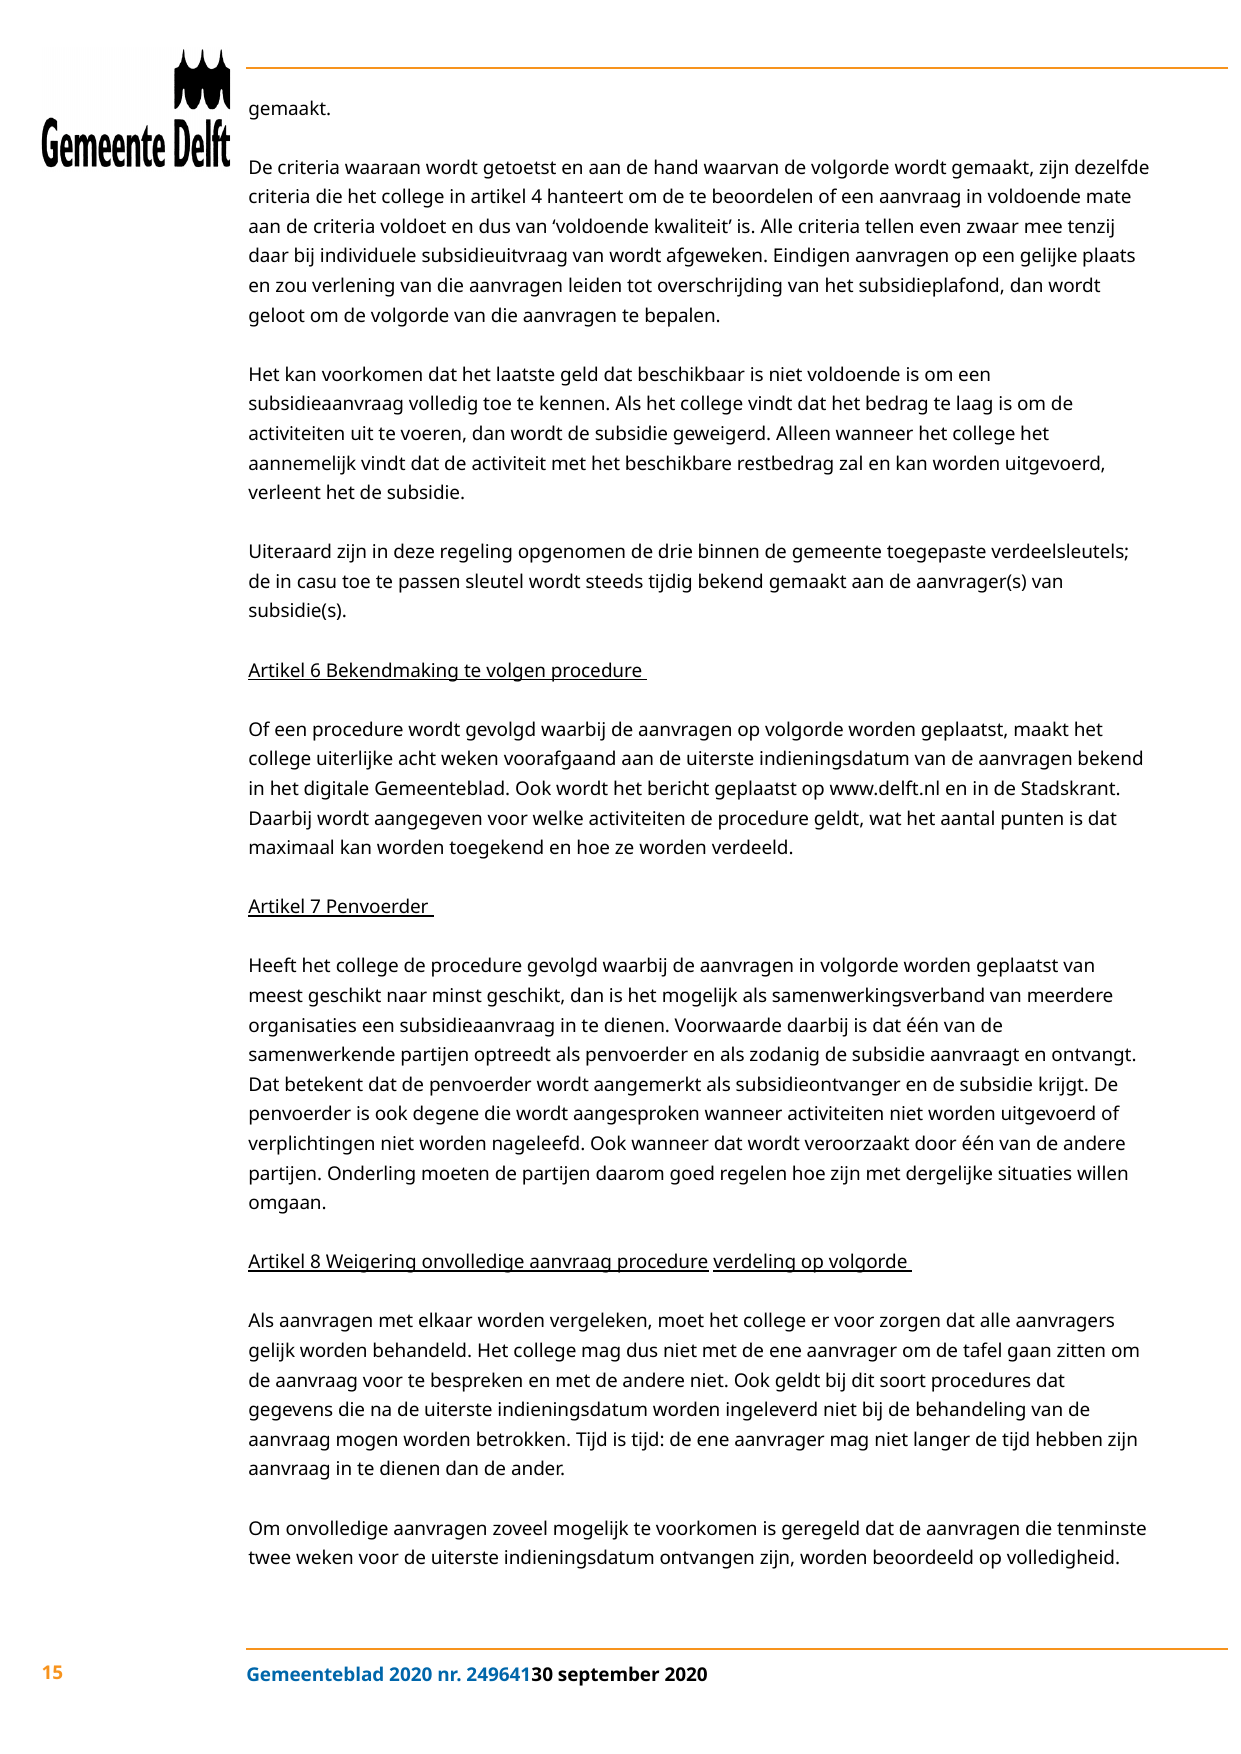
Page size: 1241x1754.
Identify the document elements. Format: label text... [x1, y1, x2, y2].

text Als aanvragen met elkaar worden vergeleken, moet het college er voor zorgen dat alle aanvragers gelijk worden behandeld. Het college mag dus niet met de ene aanvrager om de tafel gaan zitten om de aanvraag voor te bespreken en met de andere niet. Ook geldt bij dit soort procedures dat gegevens die na de uiterste indieningsdatum worden ingeleverd niet bij de behandeling van de aanvraag mogen worden betrokken. Tijd is tijd: de ene aanvrager mag niet langer de tijd hebben zijn aanvraag in te dienen dan de ander. [248, 1308, 1152, 1481]
text Om onvolledige aanvragen zoveel mogelijk te voorkomen is geregeld dat de aanvragen die tenminste twee weken voor de uiterste indieningsdatum ontvangen zijn, worden beoordeeld op volledigheid. [248, 1515, 1152, 1570]
text Artikel 8 Weigering onvolledige aanvraag procedure verdeling op volgorde [248, 1248, 1152, 1274]
text Daarbij wordt aangegeven voor welke activiteiten de procedure geldt, wat het aantal punten is dat maximaal kan worden toegekend en hoe ze worden verdeeld. [248, 805, 1152, 860]
text Het kan voorkomen dat het laatste geld dat beschikbaar is niet voldoende is om een subsidieaanvraag volledig toe te kennen. Als het college vindt dat het bedrag te laag is om de activiteiten uit te voeren, dan wordt de subsidie geweigerd. Alleen wanneer het college het aannemelijk vindt dat de activiteit met het beschikbare restbedrag zal en kan worden uitgevoerd, verleent het de subsidie. [248, 361, 1152, 505]
text Of een procedure wordt gevolgd waarbij de aanvragen op volgorde worden geplaatst, maakt het college uiterlijke acht weken voorafgaand aan de uiterste indieningsdatum van de aanvragen bekend in het digitale Gemeenteblad. Ook wordt het bericht geplaatst op www.delft.nl en in de Stadskrant. [248, 716, 1152, 801]
text Artikel 6 Bekendmaking te volgen procedure [248, 657, 1152, 683]
text De criteria waaraan wordt getoetst en aan de hand waarvan de volgorde wordt gemaakt, zijn dezelfde criteria die het college in artikel 4 hanteert om de te beoordelen of een aanvraag in voldoende mate aan de criteria voldoet en dus van ‘voldoende kwaliteit’ is. Alle criteria tellen even zwaar mee tenzij daar bij individuele subsidieuitvraag van wordt afgeweken. Eindigen aanvragen op een gelijke plaats en zou verlening van die aanvragen leiden tot overschrijding van het subsidieplafond, dan wordt geloot om de volgorde van die aanvragen te bepalen. [248, 154, 1152, 328]
picture [41, 47, 231, 172]
text Uiteraard zijn in deze regeling opgenomen de drie binnen de gemeente toegepaste verdeelsleutels; de in casu toe te passen sleutel wordt steeds tijdig bekend gemaakt aan de aanvrager(s) van subsidie(s). [248, 538, 1152, 623]
text Artikel 7 Penvoerder [248, 893, 1152, 919]
text gemaakt. [248, 95, 1152, 121]
text Heeft het college de procedure gevolgd waarbij de aanvragen in volgorde worden geplaatst van meest geschikt naar minst geschikt, dan is het mogelijk als samenwerkingsverband van meerdere organisaties een subsidieaanvraag in te dienen. Voorwaarde daarbij is dat één van de samenwerkende partijen optreedt als penvoerder en als zodanig de subsidie aanvraagt en ontvangt. Dat betekent dat de penvoerder wordt aangemerkt als subsidieontvanger en de subsidie krijgt. De penvoerder is ook degene die wordt aangesproken wanneer activiteiten niet worden uitgevoerd of verplichtingen niet worden nageleefd. Ook wanneer dat wordt veroorzaakt door één van de andere partijen. Onderling moeten de partijen daarom goed regelen hoe zijn met dergelijke situaties willen omgaan. [248, 953, 1152, 1215]
